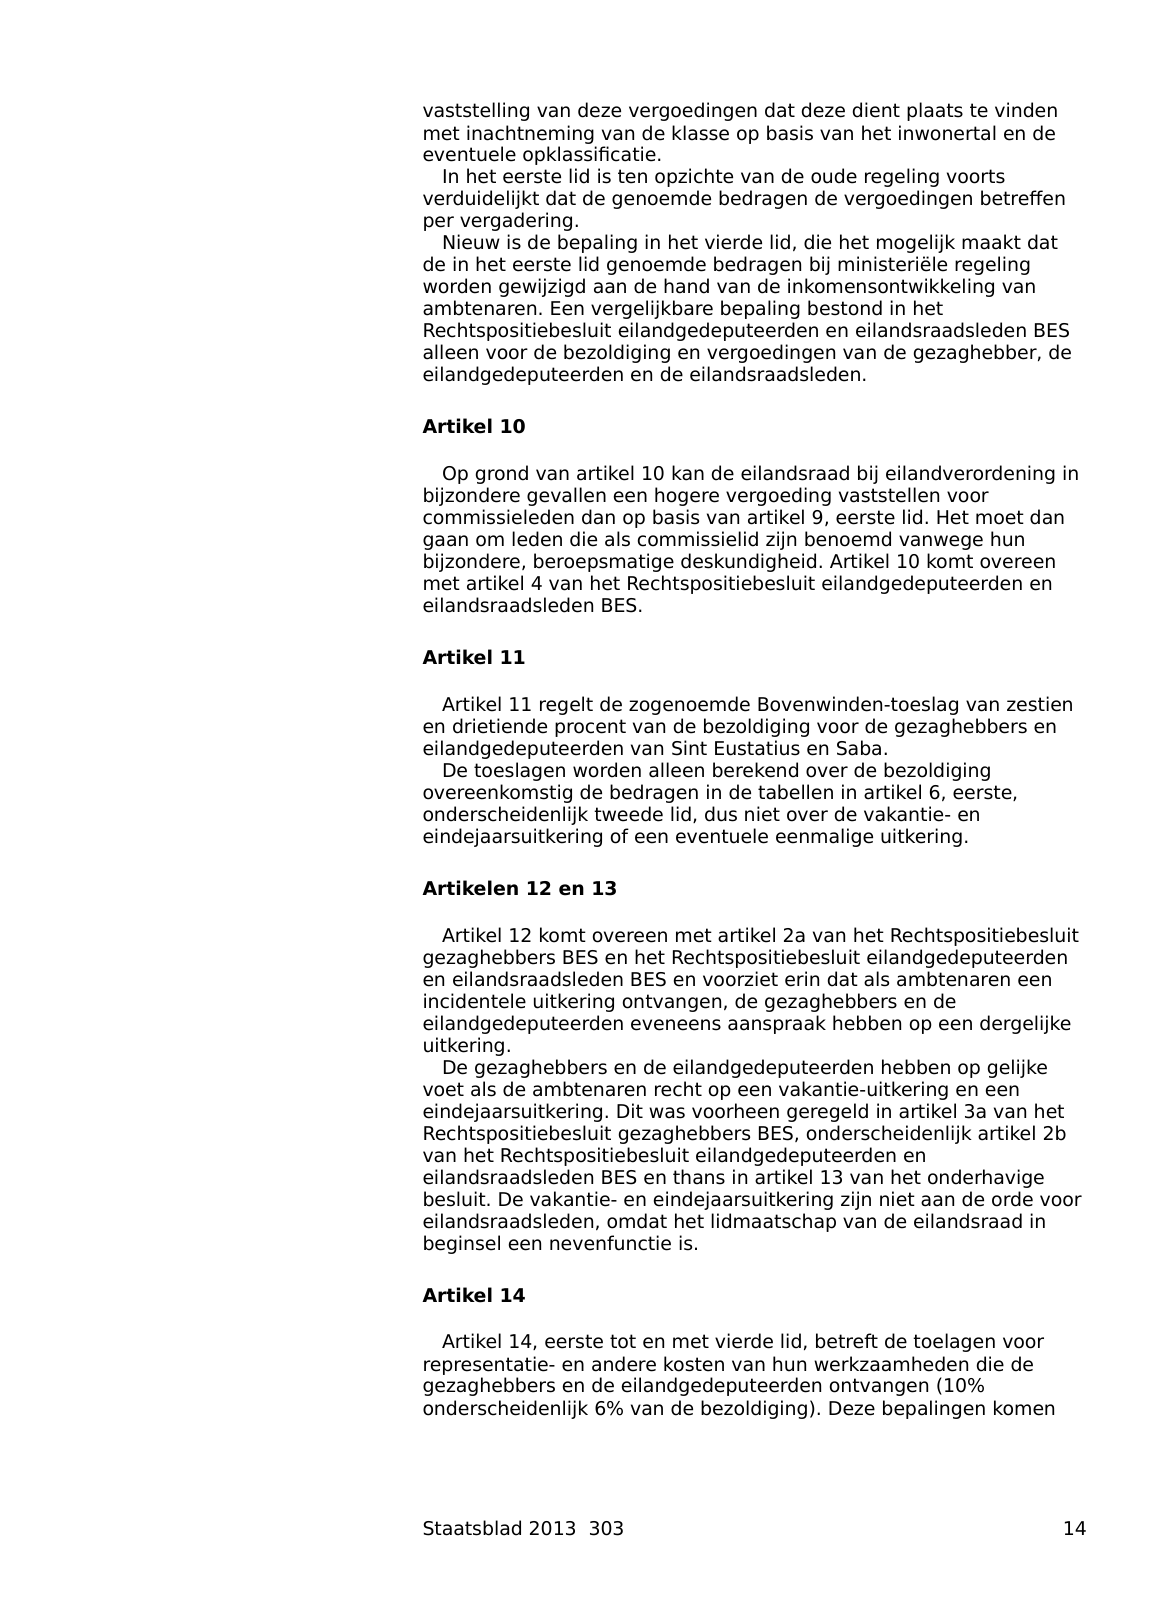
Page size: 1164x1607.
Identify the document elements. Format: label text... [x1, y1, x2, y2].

subtitle Artikel 11 [422, 647, 1087, 669]
text De gezaghebbers en de eilandgedeputeerden hebben op gelijke voet als de ambtenaren recht op een vakantie-uitkering en een eindejaarsuitkering. Dit was voorheen geregeld in artikel 3a van het Rechtspositiebesluit gezaghebbers BES, onderscheidenlijk artikel 2b van het Rechtspositiebesluit eilandgedeputeerden en eilandsraadsleden BES en thans in artikel 13 van het onderhavige besluit. De vakantie- en eindejaarsuitkering zijn niet aan de orde voor eilandsraadsleden, omdat het lidmaatschap van de eilandsraad in beginsel een nevenfunctie is. [422, 1057, 1087, 1254]
text Op grond van artikel 10 kan de eilandsraad bij eilandverordening in bijzondere gevallen een hogere vergoeding vaststellen voor commissieleden dan op basis van artikel 9, eerste lid. Het moet dan gaan om leden die als commissielid zijn benoemd vanwege hun bijzondere, beroepsmatige deskundigheid. Artikel 10 komt overeen met artikel 4 van het Rechtspositiebesluit eilandgedeputeerden en eilandsraadsleden BES. [422, 463, 1087, 617]
subtitle Artikel 10 [422, 416, 1087, 438]
text Artikel 12 komt overeen met artikel 2a van het Rechtspositiebesluit gezaghebbers BES en het Rechtspositiebesluit eilandgedeputeerden en eilandsraadsleden BES en voorziet erin dat als ambtenaren een incidentele uitkering ontvangen, de gezaghebbers en de eilandgedeputeerden eveneens aanspraak hebben op een dergelijke uitkering. [422, 925, 1087, 1057]
text Nieuw is de bepaling in het vierde lid, die het mogelijk maakt dat de in het eerste lid genoemde bedragen bij ministeriële regeling worden gewijzigd aan de hand van de inkomensontwikkeling van ambtenaren. Een vergelijkbare bepaling bestond in het Rechtspositiebesluit eilandgedeputeerden en eilandsraadsleden BES alleen voor de bezoldiging en vergoedingen van de gezaghebber, de eilandgedeputeerden en de eilandsraadsleden. [422, 232, 1087, 386]
text Artikel 11 regelt de zogenoemde Bovenwinden-toeslag van zestien en drietiende procent van de bezoldiging voor de gezaghebbers en eilandgedeputeerden van Sint Eustatius en Saba. [422, 694, 1087, 760]
text vaststelling van deze vergoedingen dat deze dient plaats te vinden met inachtneming van de klasse op basis van het inwonertal en de eventuele opklassificatie. [422, 100, 1087, 166]
subtitle Artikelen 12 en 13 [422, 878, 1087, 900]
subtitle Artikel 14 [422, 1284, 1087, 1306]
text De toeslagen worden alleen berekend over de bezoldiging overeenkomstig de bedragen in de tabellen in artikel 6, eerste, onderscheidenlijk tweede lid, dus niet over de vakantie- en eindejaarsuitkering of een eventuele eenmalige uitkering. [422, 760, 1087, 848]
text In het eerste lid is ten opzichte van de oude regeling voorts verduidelijkt dat de genoemde bedragen de vergoedingen betreffen per vergadering. [422, 166, 1087, 232]
text Artikel 14, eerste tot en met vierde lid, betreft de toelagen voor representatie- en andere kosten van hun werkzaamheden die de gezaghebbers en de eilandgedeputeerden ontvangen (10% onderscheidenlijk 6% van de bezoldiging). Deze bepalingen komen [422, 1331, 1087, 1419]
